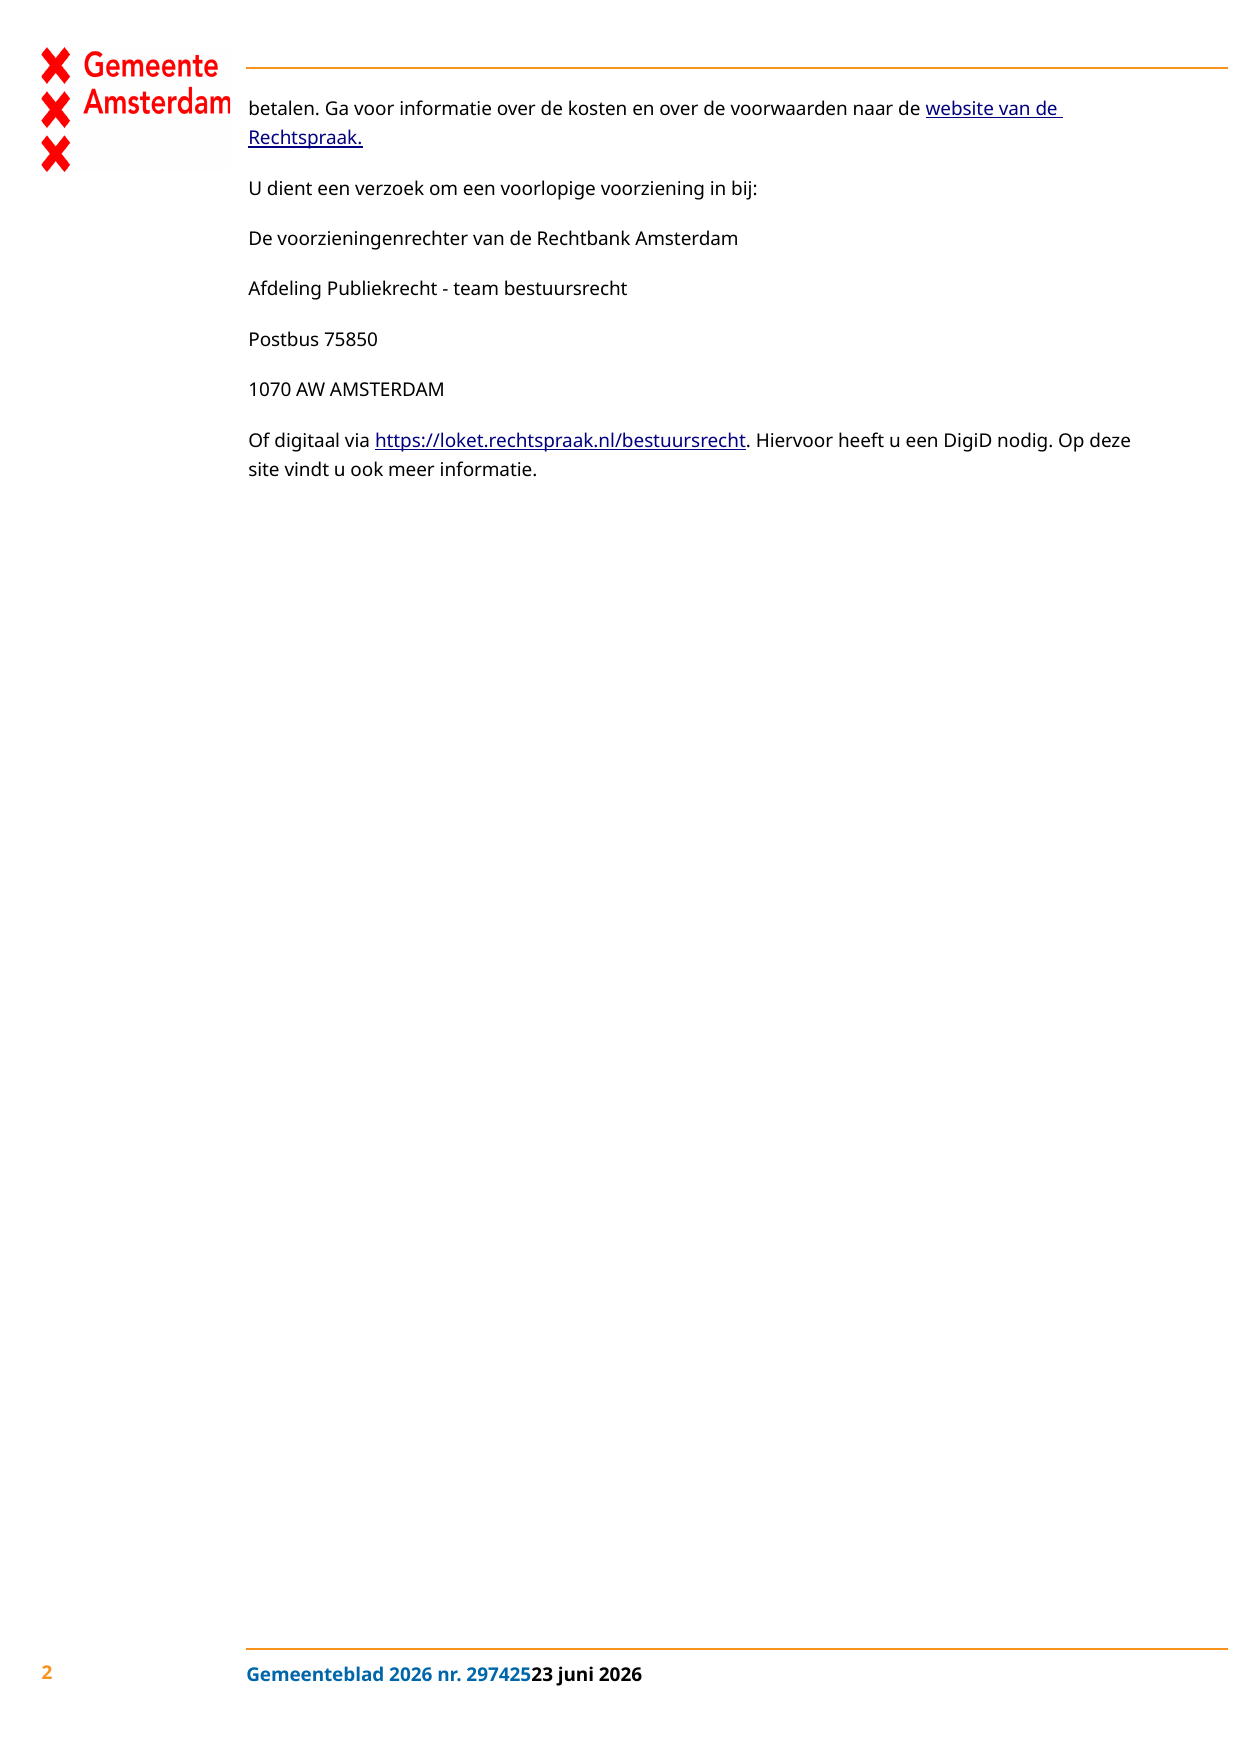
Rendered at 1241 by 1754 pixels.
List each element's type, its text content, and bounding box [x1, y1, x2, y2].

text De voorzieningenrechter van de Rechtbank Amsterdam [248, 225, 1152, 251]
picture [41, 47, 231, 172]
text 1070 AW AMSTERDAM [248, 376, 1152, 402]
text Of digitaal via https://loket.rechtspraak.nl/bestuursrecht. Hiervoor heeft u een DigiD nodig. Op deze site vindt u ook meer informatie. [248, 427, 1152, 482]
text U dient een verzoek om een voorlopige voorziening in bij: [248, 175, 1152, 201]
text betalen. Ga voor informatie over de kosten en over de voorwaarden naar de website van de Rechtspraak. [248, 95, 1152, 150]
text Afdeling Publiekrecht - team bestuursrecht [248, 276, 1152, 301]
text Postbus 75850 [248, 326, 1152, 352]
